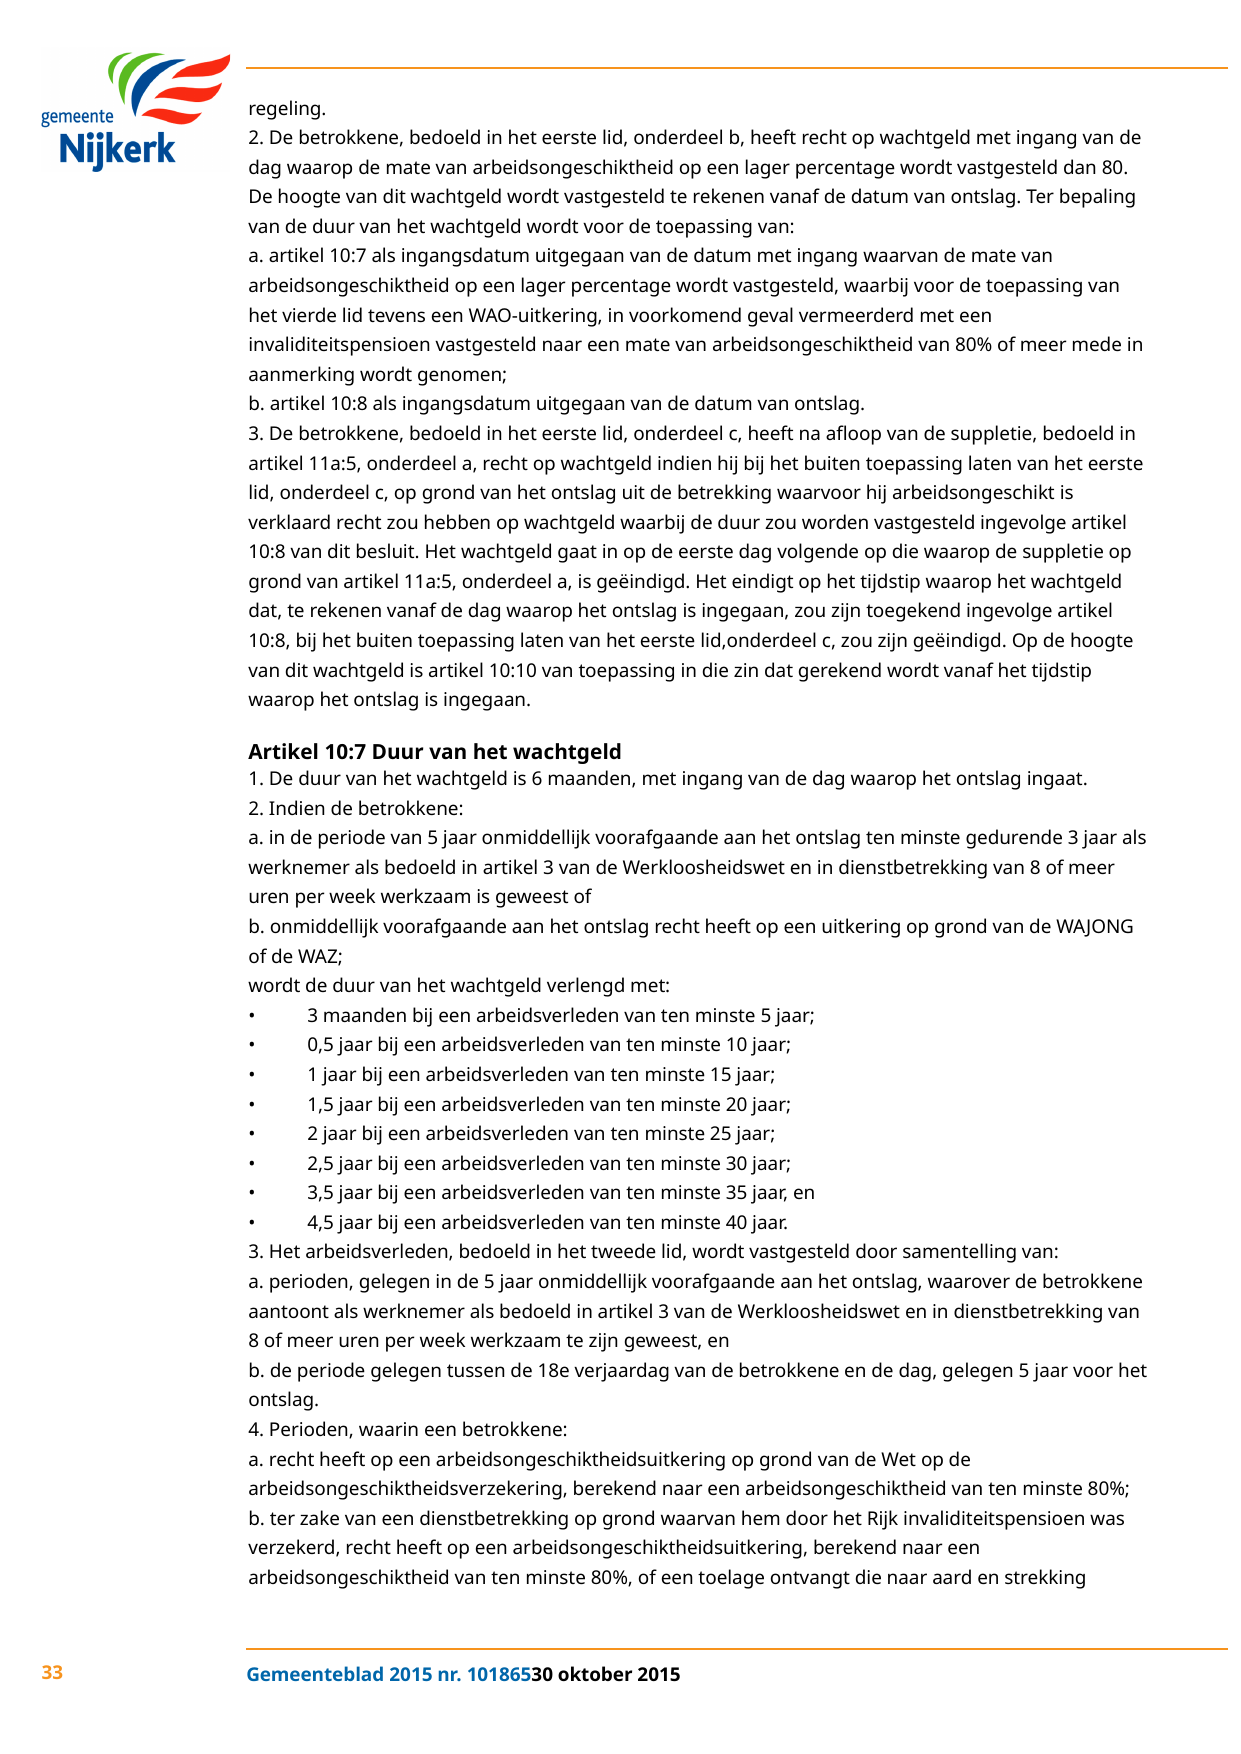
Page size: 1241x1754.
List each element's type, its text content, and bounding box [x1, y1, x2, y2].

list 3 maanden bij een arbeidsverleden van ten minste 5 jaar; [248, 1002, 1152, 1028]
text a. recht heeft op een arbeidsongeschiktheidsuitkering op grond van de Wet op de arbeidsongeschiktheidsverzekering, berekend naar een arbeidsongeschiktheid van ten minste 80%; [248, 1446, 1152, 1501]
text a. perioden, gelegen in de 5 jaar onmiddellijk voorafgaande aan het ontslag, waarover de betrokkene aantoont als werknemer als bedoeld in artikel 3 van de Werkloosheidswet en in dienstbetrekking van 8 of meer uren per week werkzaam te zijn geweest, en [248, 1268, 1152, 1353]
list 2,5 jaar bij een arbeidsverleden van ten minste 30 jaar; [248, 1150, 1152, 1176]
text wordt de duur van het wachtgeld verlengd met: [248, 972, 1152, 998]
text b. artikel 10:8 als ingangsdatum uitgegaan van de datum van ontslag. [248, 391, 1152, 416]
list 3,5 jaar bij een arbeidsverleden van ten minste 35 jaar, en [248, 1179, 1152, 1205]
list 2 jaar bij een arbeidsverleden van ten minste 25 jaar; [248, 1120, 1152, 1146]
list 4,5 jaar bij een arbeidsverleden van ten minste 40 jaar. [248, 1209, 1152, 1235]
text a. artikel 10:7 als ingangsdatum uitgegaan van de datum met ingang waarvan de mate van arbeidsongeschiktheid op een lager percentage wordt vastgesteld, waarbij voor de toepassing van het vierde lid tevens een WAO-uitkering, in voorkomend geval vermeerderd met een invaliditeitspensioen vastgesteld naar een mate van arbeidsongeschiktheid van 80% of meer mede in aanmerking wordt genomen; [248, 243, 1152, 387]
text b. onmiddellijk voorafgaande aan het ontslag recht heeft op een uitkering op grond van de WAJONG of de WAZ; [248, 913, 1152, 968]
list 1,5 jaar bij een arbeidsverleden van ten minste 20 jaar; [248, 1091, 1152, 1116]
text 1. De duur van het wachtgeld is 6 maanden, met ingang van de dag waarop het ontslag ingaat. [248, 765, 1152, 791]
text 4. Perioden, waarin een betrokkene: [248, 1416, 1152, 1442]
text a. in de periode van 5 jaar onmiddellijk voorafgaande aan het ontslag ten minste gedurende 3 jaar als werknemer als bedoeld in artikel 3 van de Werkloosheidswet en in dienstbetrekking van 8 of meer uren per week werkzaam is geweest of [248, 824, 1152, 909]
text 2. De betrokkene, bedoeld in het eerste lid, onderdeel b, heeft recht op wachtgeld met ingang van de dag waarop de mate van arbeidsongeschiktheid op een lager percentage wordt vastgesteld dan 80. De hoogte van dit wachtgeld wordt vastgesteld te rekenen vanaf de datum van ontslag. Ter bepaling van de duur van het wachtgeld wordt voor de toepassing van: [248, 124, 1152, 239]
text Artikel 10:7 Duur van het wachtgeld [248, 737, 1152, 765]
text 2. Indien de betrokkene: [248, 795, 1152, 821]
list 1 jaar bij een arbeidsverleden van ten minste 15 jaar; [248, 1061, 1152, 1087]
text 3. Het arbeidsverleden, bedoeld in het tweede lid, wordt vastgesteld door samentelling van: [248, 1239, 1152, 1264]
text 3. De betrokkene, bedoeld in het eerste lid, onderdeel c, heeft na afloop van de suppletie, bedoeld in artikel 11a:5, onderdeel a, recht op wachtgeld indien hij bij het buiten toepassing laten van het eerste lid, onderdeel c, op grond van het ontslag uit de betrekking waarvoor hij arbeidsongeschikt is verklaard recht zou hebben op wachtgeld waarbij de duur zou worden vastgesteld ingevolge artikel 10:8 van dit besluit. Het wachtgeld gaat in op de eerste dag volgende op die waarop de suppletie op grond van artikel 11a:5, onderdeel a, is geëindigd. Het eindigt op het tijdstip waarop het wachtgeld dat, te rekenen vanaf de dag waarop het ontslag is ingegaan, zou zijn toegekend ingevolge artikel 10:8, bij het buiten toepassing laten van het eerste lid,onderdeel c, zou zijn geëindigd. Op de hoogte van dit wachtgeld is artikel 10:10 van toepassing in die zin dat gerekend wordt vanaf het tijdstip waarop het ontslag is ingegaan. [248, 420, 1152, 712]
picture [41, 47, 231, 172]
text regeling. [248, 95, 1152, 121]
text b. de periode gelegen tussen de 18e verjaardag van de betrokkene en de dag, gelegen 5 jaar voor het ontslag. [248, 1357, 1152, 1412]
list 0,5 jaar bij een arbeidsverleden van ten minste 10 jaar; [248, 1032, 1152, 1057]
text b. ter zake van een dienstbetrekking op grond waarvan hem door het Rijk invaliditeitspensioen was verzekerd, recht heeft op een arbeidsongeschiktheidsuitkering, berekend naar een arbeidsongeschiktheid van ten minste 80%, of een toelage ontvangt die naar aard en strekking [248, 1505, 1152, 1590]
